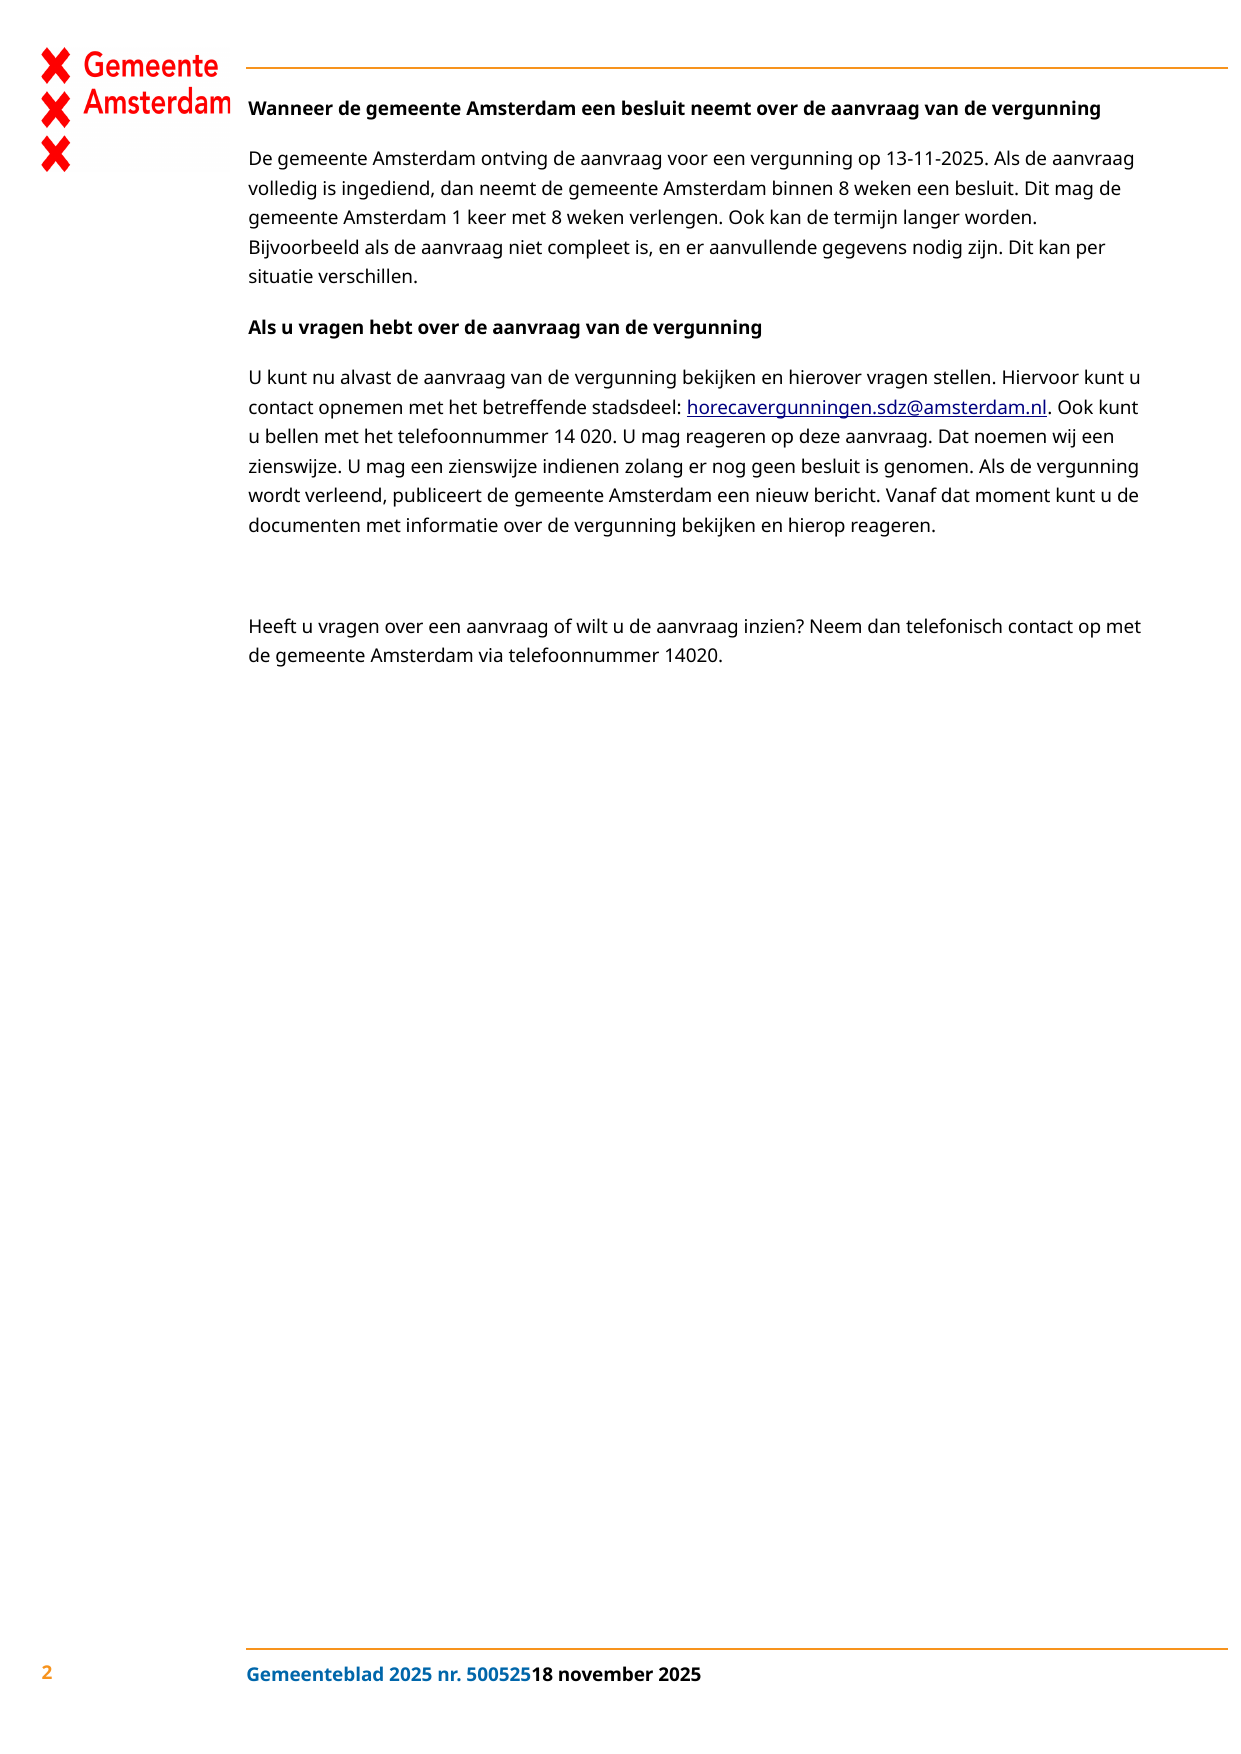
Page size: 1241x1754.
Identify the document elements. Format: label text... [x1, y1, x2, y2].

text De gemeente Amsterdam ontving de aanvraag voor een vergunning op 13-11-2025. Als de aanvraag volledig is ingediend, dan neemt de gemeente Amsterdam binnen 8 weken een besluit. Dit mag de gemeente Amsterdam 1 keer met 8 weken verlengen. Ook kan de termijn langer worden. Bijvoorbeeld als de aanvraag niet compleet is, en er aanvullende gegevens nodig zijn. Dit kan per situatie verschillen. [248, 145, 1152, 289]
text Wanneer de gemeente Amsterdam een besluit neemt over de aanvraag van de vergunning [248, 95, 1152, 121]
text Heeft u vragen over een aanvraag of wilt u de aanvraag inzien? Neem dan telefonisch contact op met de gemeente Amsterdam via telefoonnummer 14020. [248, 613, 1152, 668]
picture [41, 47, 231, 172]
text U kunt nu alvast de aanvraag van de vergunning bekijken en hierover vragen stellen. Hiervoor kunt u contact opnemen met het betreffende stadsdeel: horecavergunningen.sdz@amsterdam.nl. Ook kunt u bellen met het telefoonnummer 14 020. U mag reageren op deze aanvraag. Dat noemen wij een zienswijze. U mag een zienswijze indienen zolang er nog geen besluit is genomen. Als de vergunning wordt verleend, publiceert de gemeente Amsterdam een nieuw bericht. Vanaf dat moment kunt u de documenten met informatie over de vergunning bekijken en hierop reageren. [248, 364, 1152, 538]
text Als u vragen hebt over de aanvraag van de vergunning [248, 314, 1152, 340]
